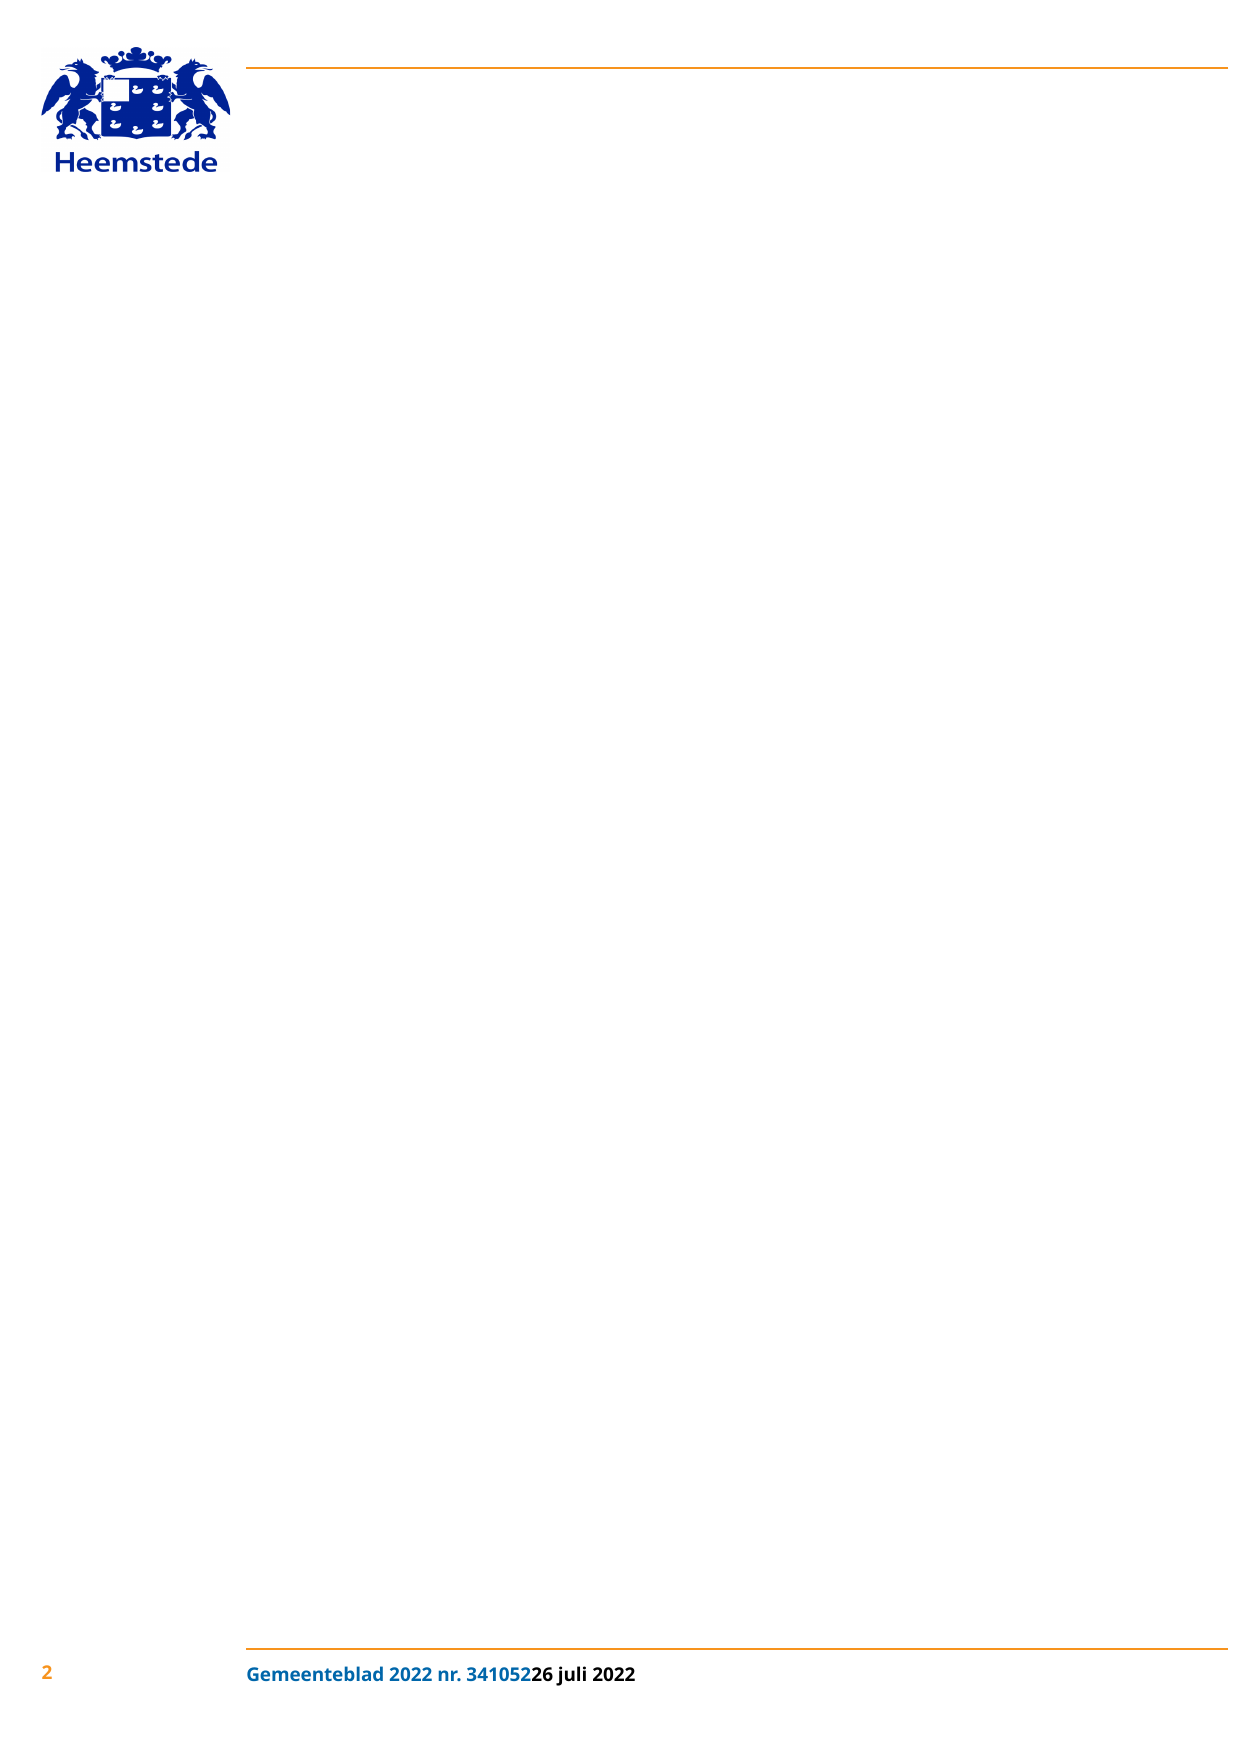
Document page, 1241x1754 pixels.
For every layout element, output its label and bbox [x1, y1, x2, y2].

picture [41, 47, 231, 172]
